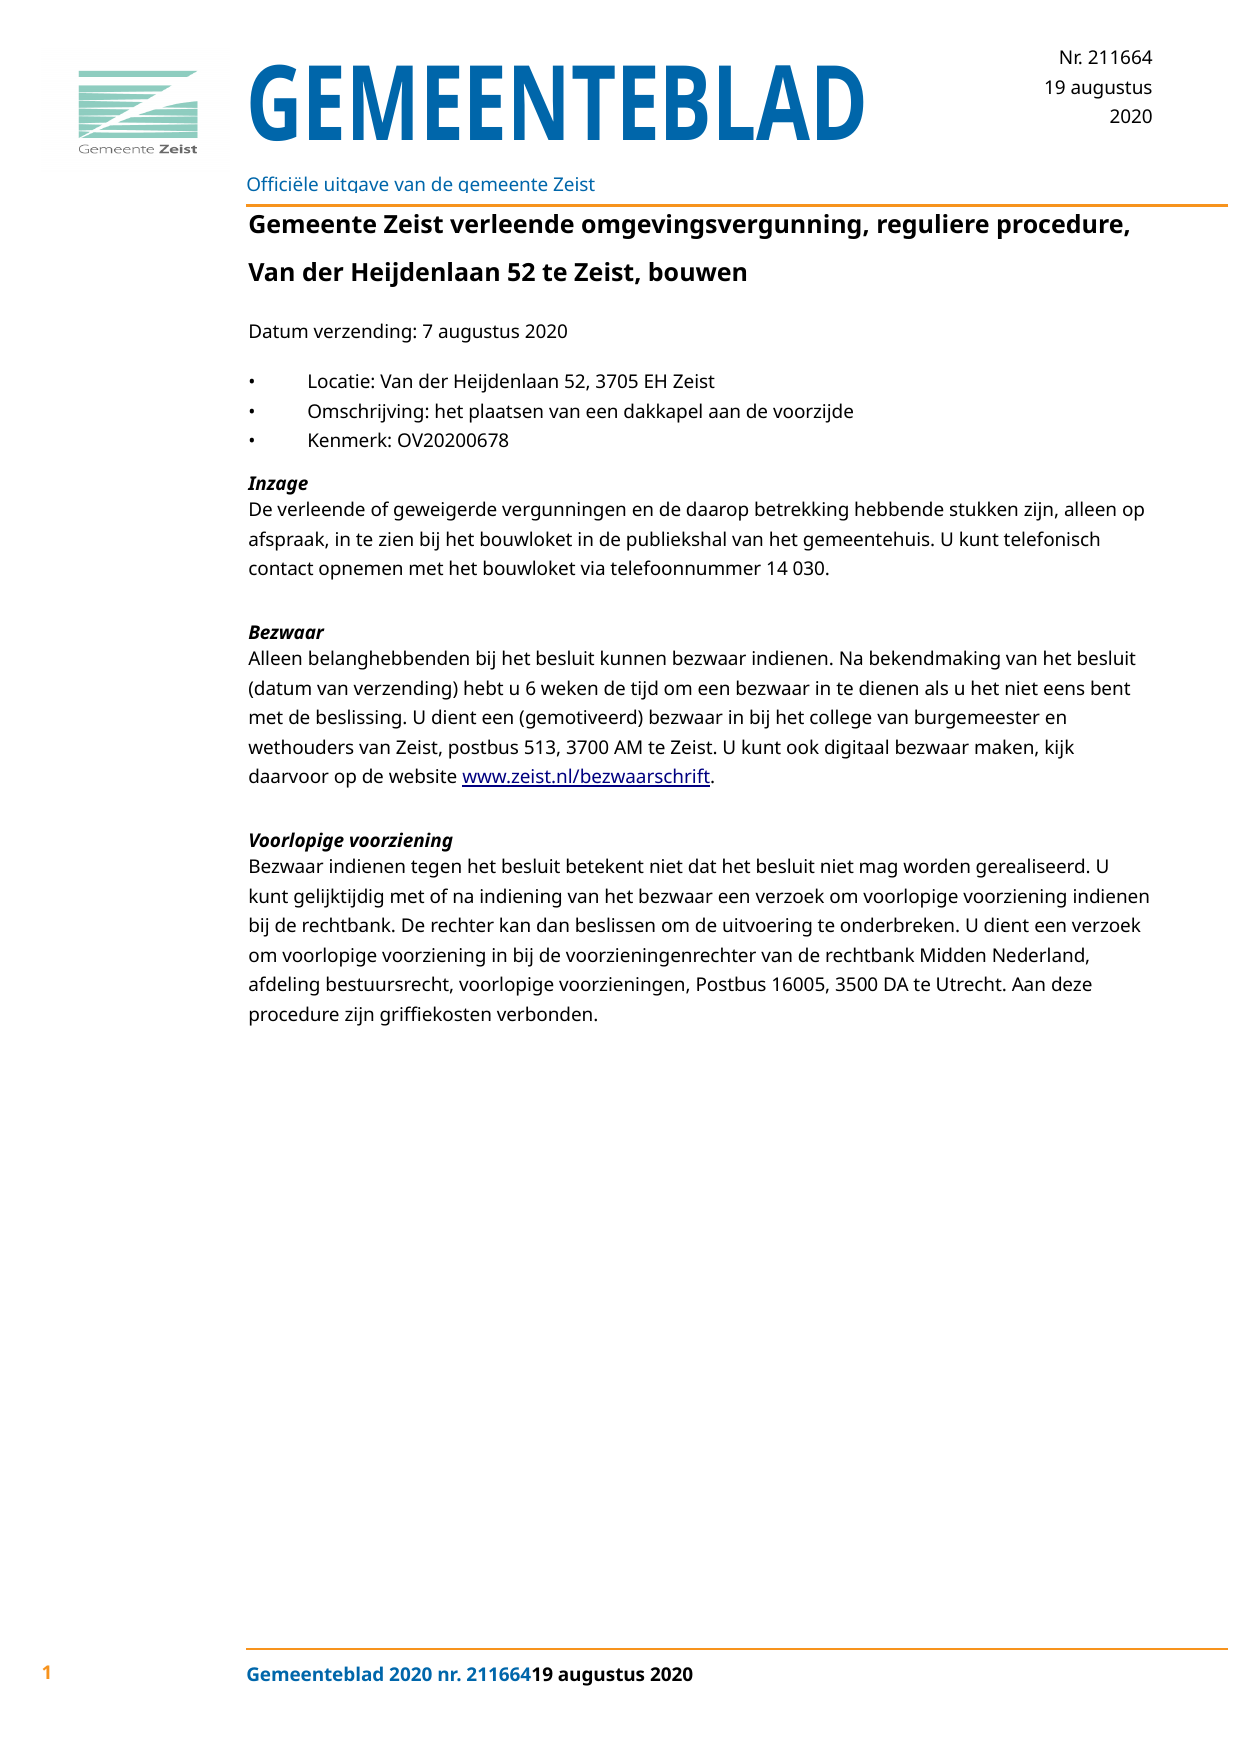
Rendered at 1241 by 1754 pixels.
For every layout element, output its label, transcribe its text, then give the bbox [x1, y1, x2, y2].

list Kenmerk: OV20200678 [248, 427, 1152, 453]
text Datum verzending: 7 augustus 2020 [248, 318, 1152, 344]
text Inzage [248, 471, 1152, 496]
text De verleende of geweigerde vergunningen en de daarop betrekking hebbende stukken zijn, alleen op afspraak, in te zien bij het bouwloket in de publiekshal van het gemeentehuis. U kunt telefonisch contact opnemen met het bouwloket via telefoonnummer 14 030. [248, 496, 1152, 581]
text Alleen belanghebbenden bij het besluit kunnen bezwaar indienen. Na bekendmaking van het besluit (datum van verzending) hebt u 6 weken de tijd om een bezwaar in te dienen als u het niet eens bent met de beslissing. U dient een (gemotiveerd) bezwaar in bij het college van burgemeester en wethouders van Zeist, postbus 513, 3700 AM te Zeist. U kunt ook digitaal bezwaar maken, kijk daarvoor op de website www.zeist.nl/bezwaarschrift. [248, 645, 1152, 789]
text Gemeente Zeist verleende omgevingsvergunning, reguliere procedure, Van der Heijdenlaan 52 te Zeist, bouwen [248, 207, 1152, 288]
text Bezwaar [248, 619, 1152, 645]
text Voorlopige voorziening [248, 827, 1152, 853]
text Bezwaar indienen tegen het besluit betekent niet dat het besluit niet mag worden gerealiseerd. U kunt gelijktijdig met of na indiening van het bezwaar een verzoek om voorlopige voorziening indienen bij de rechtbank. De rechter kan dan beslissen om de uitvoering te onderbreken. U dient een verzoek om voorlopige voorziening in bij de voorzieningenrechter van de rechtbank Midden Nederland, afdeling bestuursrecht, voorlopige voorzieningen, Postbus 16005, 3500 DA te Utrecht. Aan deze procedure zijn griffiekosten verbonden. [248, 853, 1152, 1027]
list Locatie: Van der Heijdenlaan 52, 3705 EH Zeist [248, 368, 1152, 394]
picture [41, 47, 231, 172]
list Omschrijving: het plaatsen van een dakkapel aan de voorzijde [248, 398, 1152, 424]
